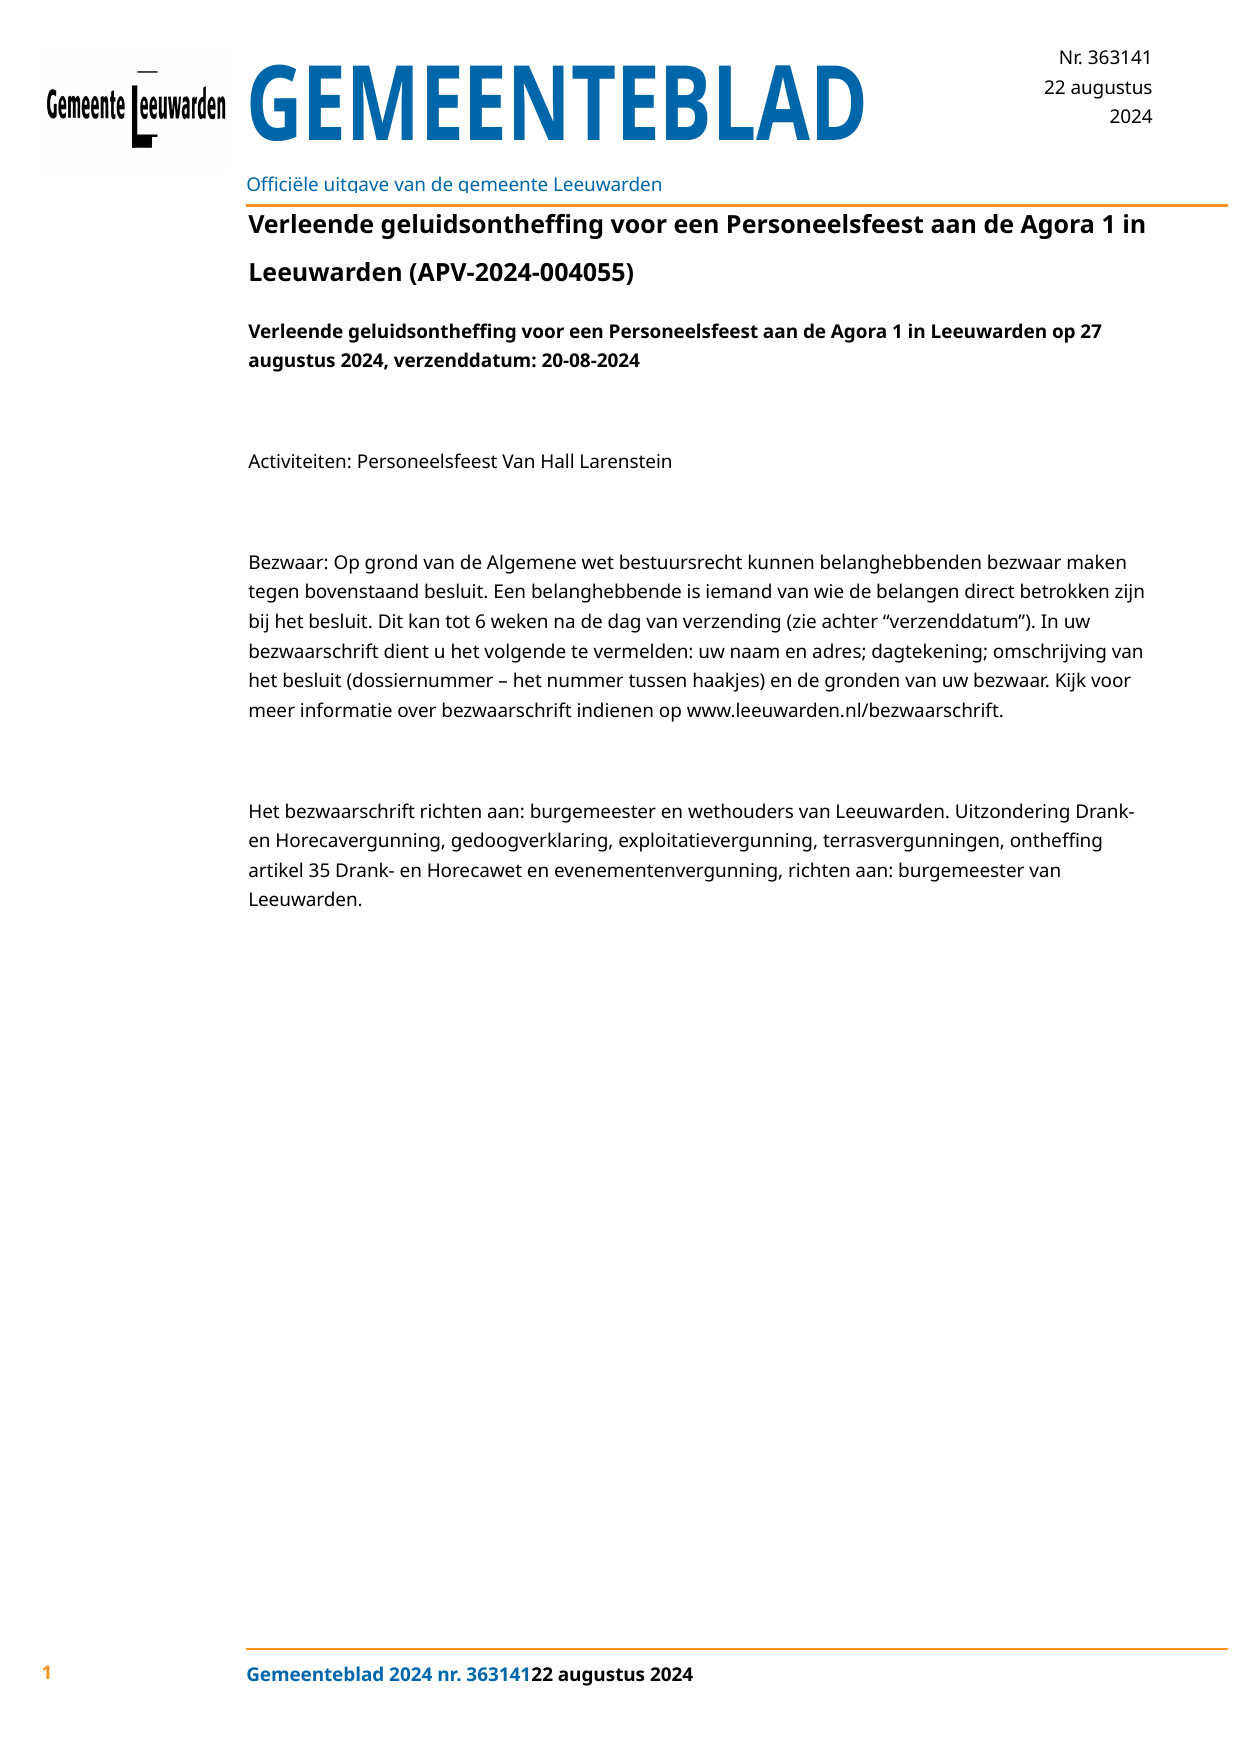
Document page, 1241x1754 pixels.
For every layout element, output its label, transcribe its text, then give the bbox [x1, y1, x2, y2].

picture [41, 47, 231, 172]
text Verleende geluidsontheffing voor een Personeelsfeest aan de Agora 1 in Leeuwarden (APV-2024-004055) [248, 207, 1152, 288]
text Het bezwaarschrift richten aan: burgemeester en wethouders van Leeuwarden. Uitzondering Drank- en Horecavergunning, gedoogverklaring, exploitatievergunning, terrasvergunningen, ontheffing artikel 35 Drank- en Horecawet en evenementenvergunning, richten aan: burgemeester van Leeuwarden. [248, 798, 1152, 912]
text Verleende geluidsontheffing voor een Personeelsfeest aan de Agora 1 in Leeuwarden op 27 augustus 2024, verzenddatum: 20-08-2024 [248, 318, 1152, 373]
text Bezwaar: Op grond van de Algemene wet bestuursrecht kunnen belanghebbenden bezwaar maken tegen bovenstaand besluit. Een belanghebbende is iemand van wie de belangen direct betrokken zijn bij het besluit. Dit kan tot 6 weken na de dag van verzending (zie achter “verzenddatum”). In uw bezwaarschrift dient u het volgende te vermelden: uw naam en adres; dagtekening; omschrijving van het besluit (dossiernummer – het nummer tussen haakjes) en de gronden van uw bezwaar. Kijk voor meer informatie over bezwaarschrift indienen op www.leeuwarden.nl/bezwaarschrift. [248, 549, 1152, 723]
text Activiteiten: Personeelsfeest Van Hall Larenstein [248, 448, 1152, 474]
